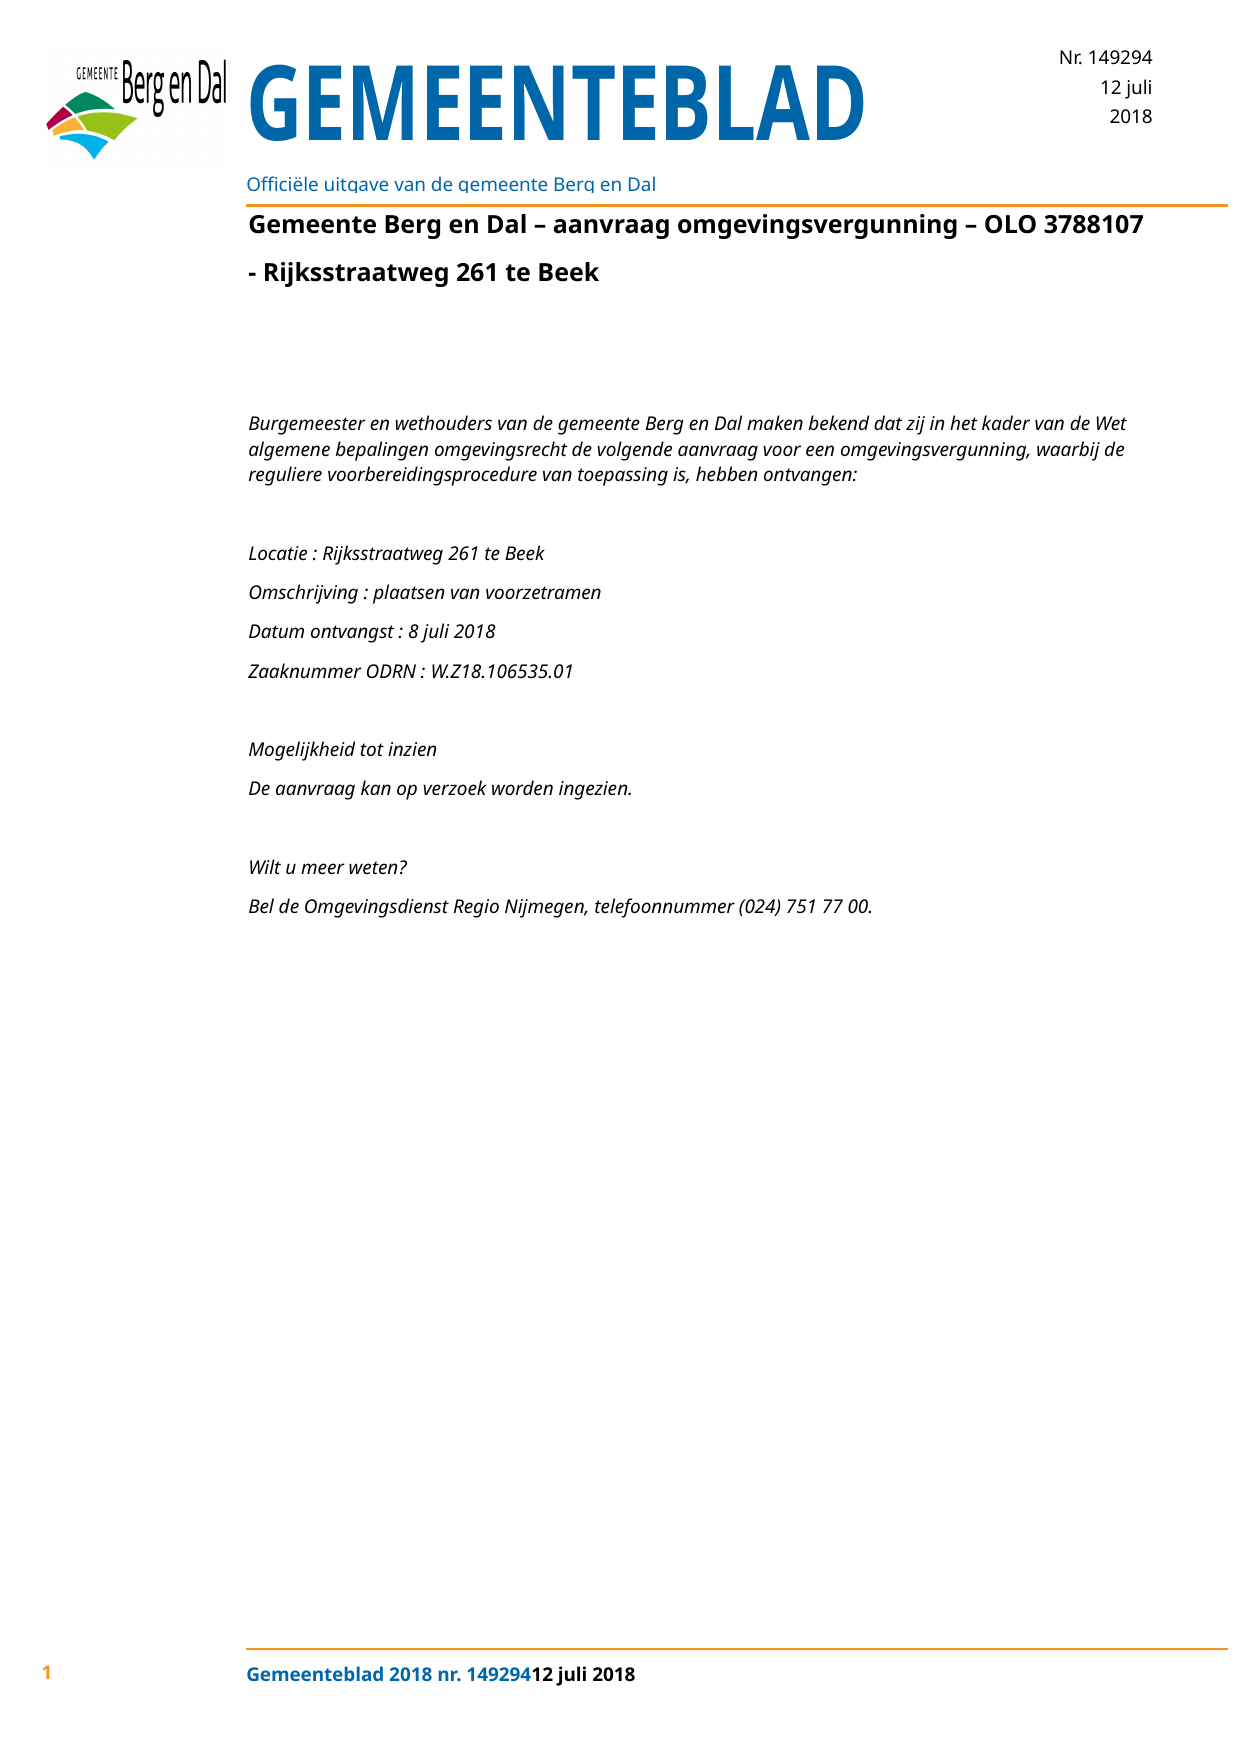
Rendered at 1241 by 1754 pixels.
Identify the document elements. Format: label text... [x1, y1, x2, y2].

text Datum ontvangst : 8 juli 2018 [248, 618, 1152, 644]
text De aanvraag kan op verzoek worden ingezien. [248, 776, 1152, 801]
text Wilt u meer weten? [248, 854, 1152, 880]
text Gemeente Berg en Dal – aanvraag omgevingsvergunning – OLO 3788107 - Rijksstraatweg 261 te Beek [248, 207, 1152, 288]
text Zaaknummer ODRN : W.Z18.106535.01 [248, 658, 1152, 683]
text Burgemeester en wethouders van de gemeente Berg en Dal maken bekend dat zij in het kader van de Wet algemene bepalingen omgevingsrecht de volgende aanvraag voor een omgevingsvergunning, waarbij de reguliere voorbereidingsprocedure van toepassing is, hebben ontvangen: [248, 410, 1152, 487]
text Omschrijving : plaatsen van voorzetramen [248, 579, 1152, 605]
text Bel de Omgevingsdienst Regio Nijmegen, telefoonnummer (024) 751 77 00. [248, 893, 1152, 919]
text Locatie : Rijksstraatweg 261 te Beek [248, 540, 1152, 566]
text Mogelijkheid tot inzien [248, 736, 1152, 762]
picture [41, 47, 231, 172]
